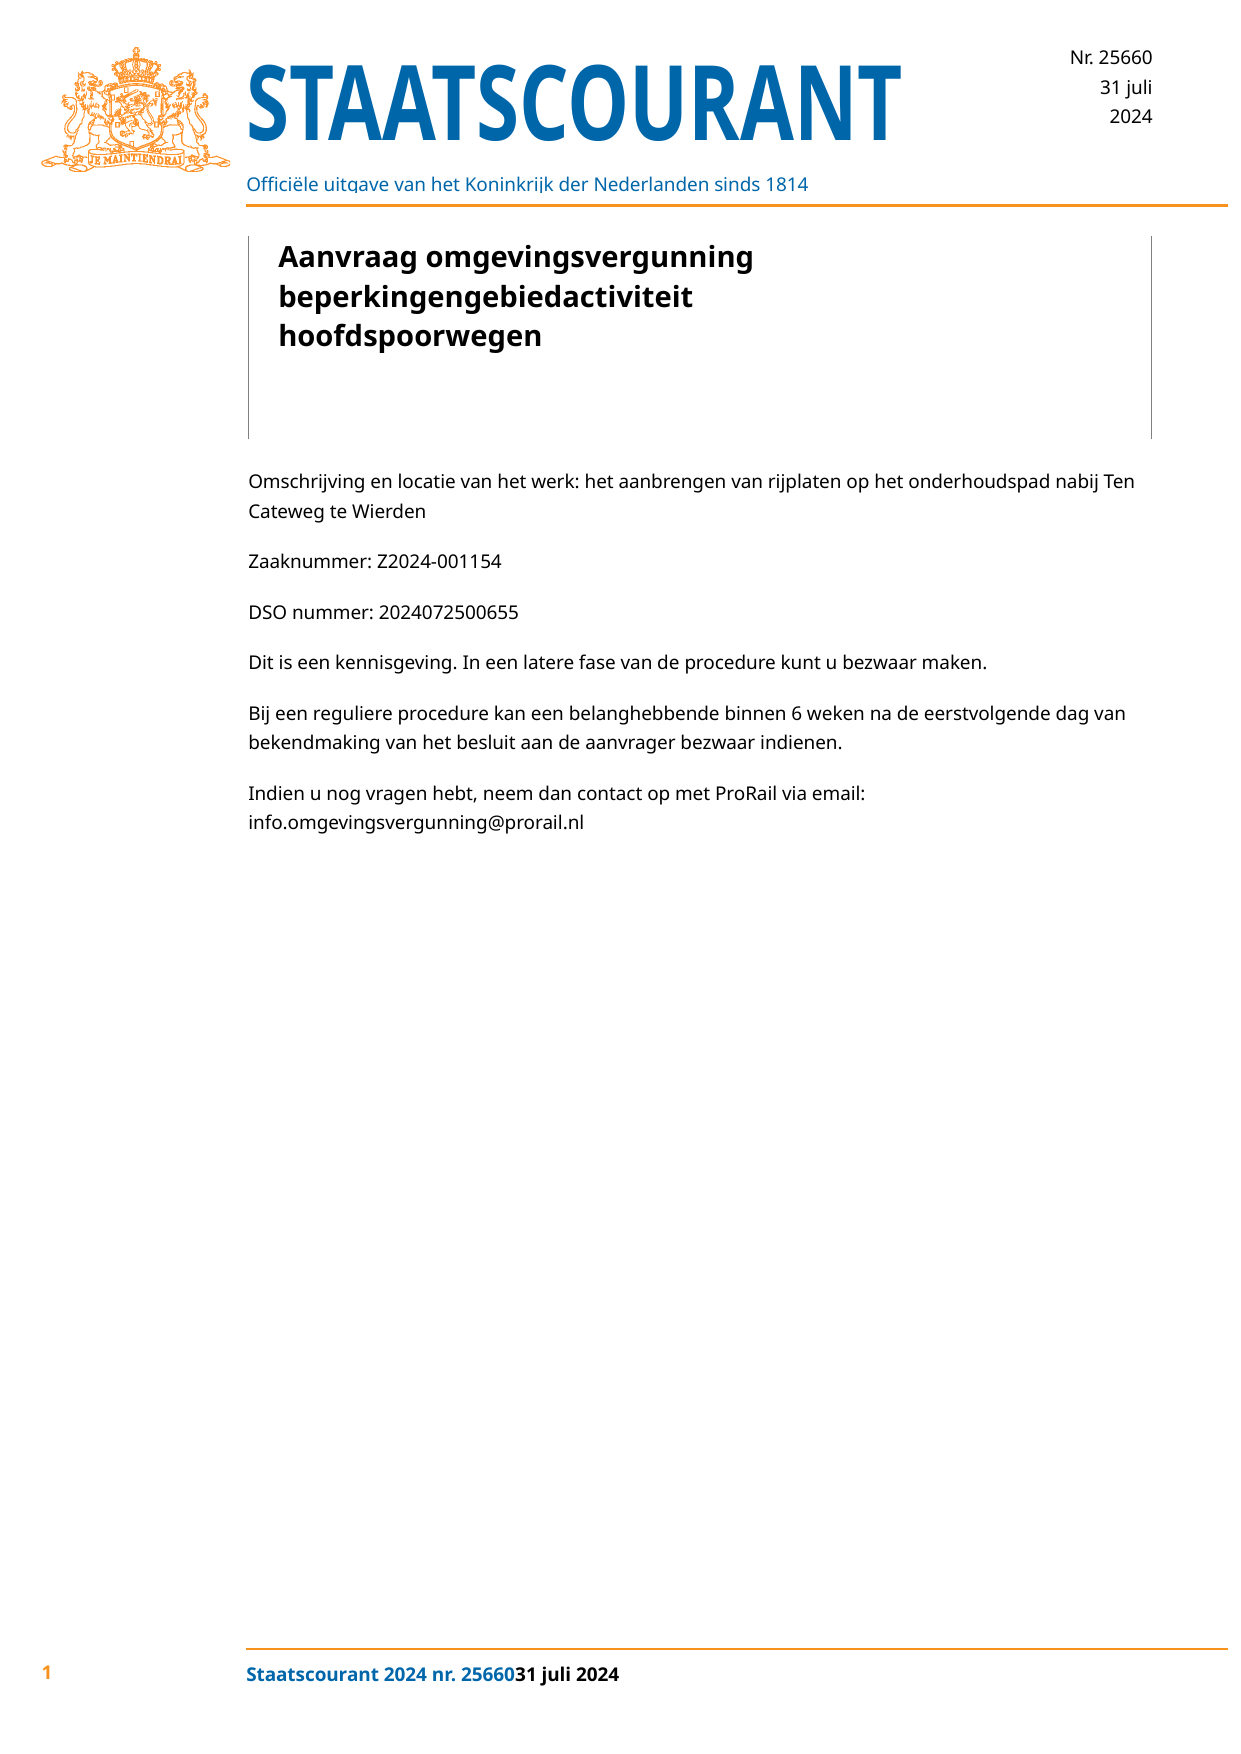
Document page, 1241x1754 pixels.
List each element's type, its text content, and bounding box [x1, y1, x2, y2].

text Zaaknummer: Z2024-001154 [248, 549, 1152, 574]
table_header [850, 414, 1151, 439]
table_header [850, 236, 912, 413]
picture [41, 47, 231, 172]
table_header [1090, 236, 1151, 413]
text Dit is een kennisgeving. In een latere fase van de procedure kunt u bezwaar maken. [248, 649, 1152, 675]
text Indien u nog vragen hebt, neem dan contact op met ProRail via email: info.omgevingsvergunning@prorail.nl [248, 780, 1152, 835]
text DSO nummer: 2024072500655 [248, 599, 1152, 625]
picture [912, 236, 1090, 414]
text Bij een reguliere procedure kan een belanghebbende binnen 6 weken na de eerstvolgende dag van bekendmaking van het besluit aan de aanvrager bezwaar indienen. [248, 700, 1152, 755]
text Omschrijving en locatie van het werk: het aanbrengen van rijplaten op het onderhoudspad nabij Ten Cateweg te Wierden [248, 469, 1152, 524]
table_header Aanvraag omgevingsvergunning beperkingengebiedactiviteit hoofdspoorwegen [249, 236, 850, 439]
